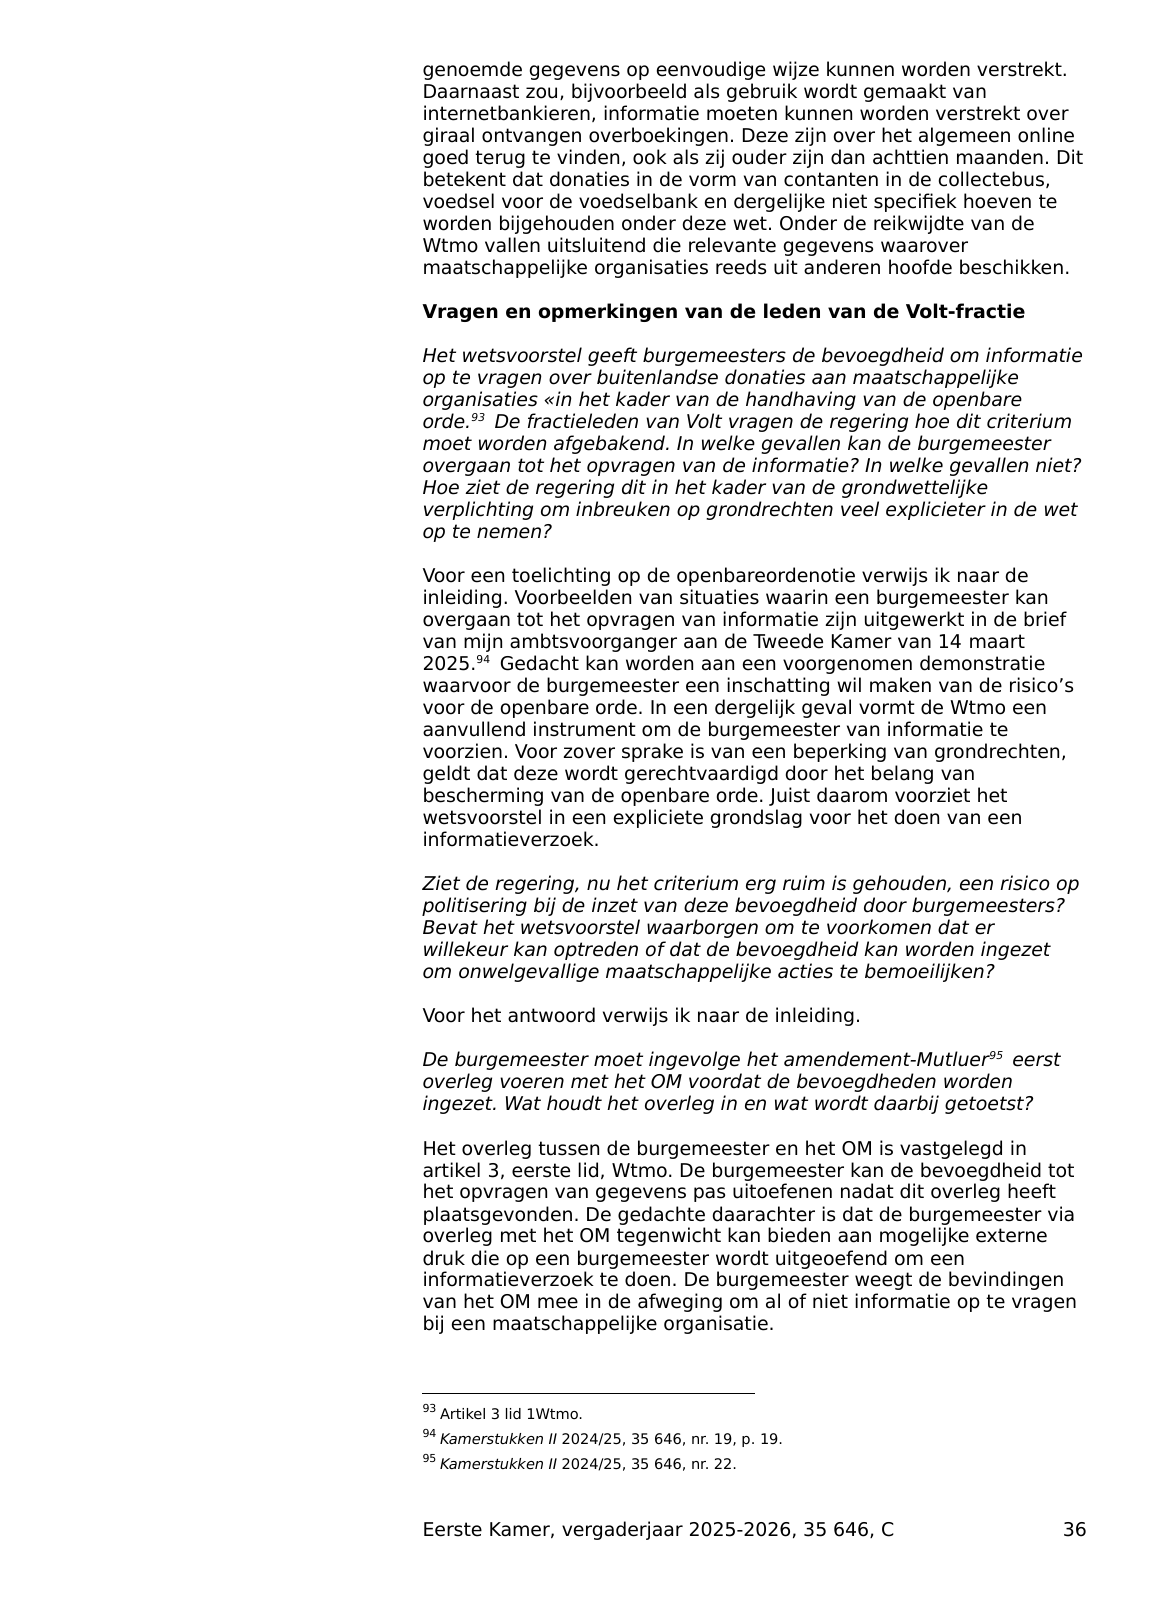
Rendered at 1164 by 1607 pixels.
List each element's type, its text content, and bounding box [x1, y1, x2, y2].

text Het overleg tussen de burgemeester en het OM is vastgelegd in artikel 3, eerste lid, Wtmo. De burgemeester kan de bevoegdheid tot het opvragen van gegevens pas uitoefenen nadat dit overleg heeft plaatsgevonden. De gedachte daarachter is dat de burgemeester via overleg met het OM tegenwicht kan bieden aan mogelijke externe druk die op een burgemeester wordt uitgeoefend om een informatieverzoek te doen. De burgemeester weegt de bevindingen van het OM mee in de afweging om al of niet informatie op te vragen bij een maatschappelijke organisatie. [422, 1137, 1087, 1335]
text Artikel 3 lid 1Wtmo. [422, 1402, 1087, 1424]
text Ziet de regering, nu het criterium erg ruim is gehouden, een risico op politisering bij de inzet van deze bevoegdheid door burgemeesters? Bevat het wetsvoorstel waarborgen om te voorkomen dat er willekeur kan optreden of dat de bevoegdheid kan worden ingezet om onwelgevallige maatschappelijke acties te bemoeilijken? [422, 873, 1087, 983]
text Het wetsvoorstel geeft burgemeesters de bevoegdheid om informatie op te vragen over buitenlandse donaties aan maatschappelijke organisaties «in het kader van de handhaving van de openbare orde. De fractieleden van Volt vragen de regering hoe dit criterium moet worden afgebakend. In welke gevallen kan de burgemeester overgaan tot het opvragen van de informatie? In welke gevallen niet? Hoe ziet de regering dit in het kader van de grondwettelijke verplichting om inbreuken op grondrechten veel explicieter in de wet op te nemen? [422, 345, 1087, 543]
text Voor het antwoord verwijs ik naar de inleiding. [422, 1005, 1087, 1027]
text Kamerstukken II 2024/25, 35 646, nr. 19, p. 19. [422, 1427, 1087, 1449]
text Kamerstukken II 2024/25, 35 646, nr. 22. [422, 1452, 1087, 1474]
text Voor een toelichting op de openbareordenotie verwijs ik naar de inleiding. Voorbeelden van situaties waarin een burgemeester kan overgaan tot het opvragen van informatie zijn uitgewerkt in de brief van mijn ambtsvoorganger aan de Tweede Kamer van 14 maart 2025. Gedacht kan worden aan een voorgenomen demonstratie waarvoor de burgemeester een inschatting wil maken van de risico’s voor de openbare orde. In een dergelijk geval vormt de Wtmo een aanvullend instrument om de burgemeester van informatie te voorzien. Voor zover sprake is van een beperking van grondrechten, geldt dat deze wordt gerechtvaardigd door het belang van bescherming van de openbare orde. Juist daarom voorziet het wetsvoorstel in een expliciete grondslag voor het doen van een informatieverzoek. [422, 565, 1087, 851]
text genoemde gegevens op eenvoudige wijze kunnen worden verstrekt. Daarnaast zou, bijvoorbeeld als gebruik wordt gemaakt van internetbankieren, informatie moeten kunnen worden verstrekt over giraal ontvangen overboekingen. Deze zijn over het algemeen online goed terug te vinden, ook als zij ouder zijn dan achttien maanden. Dit betekent dat donaties in de vorm van contanten in de collectebus, voedsel voor de voedselbank en dergelijke niet specifiek hoeven te worden bijgehouden onder deze wet. Onder de reikwijdte van de Wtmo vallen uitsluitend die relevante gegevens waarover maatschappelijke organisaties reeds uit anderen hoofde beschikken. [422, 59, 1087, 279]
text De burgemeester moet ingevolge het amendement-Mutluer eerst overleg voeren met het OM voordat de bevoegdheden worden ingezet. Wat houdt het overleg in en wat wordt daarbij getoetst? [422, 1049, 1087, 1115]
subtitle Vragen en opmerkingen van de leden van de Volt-fractie [422, 301, 1087, 323]
